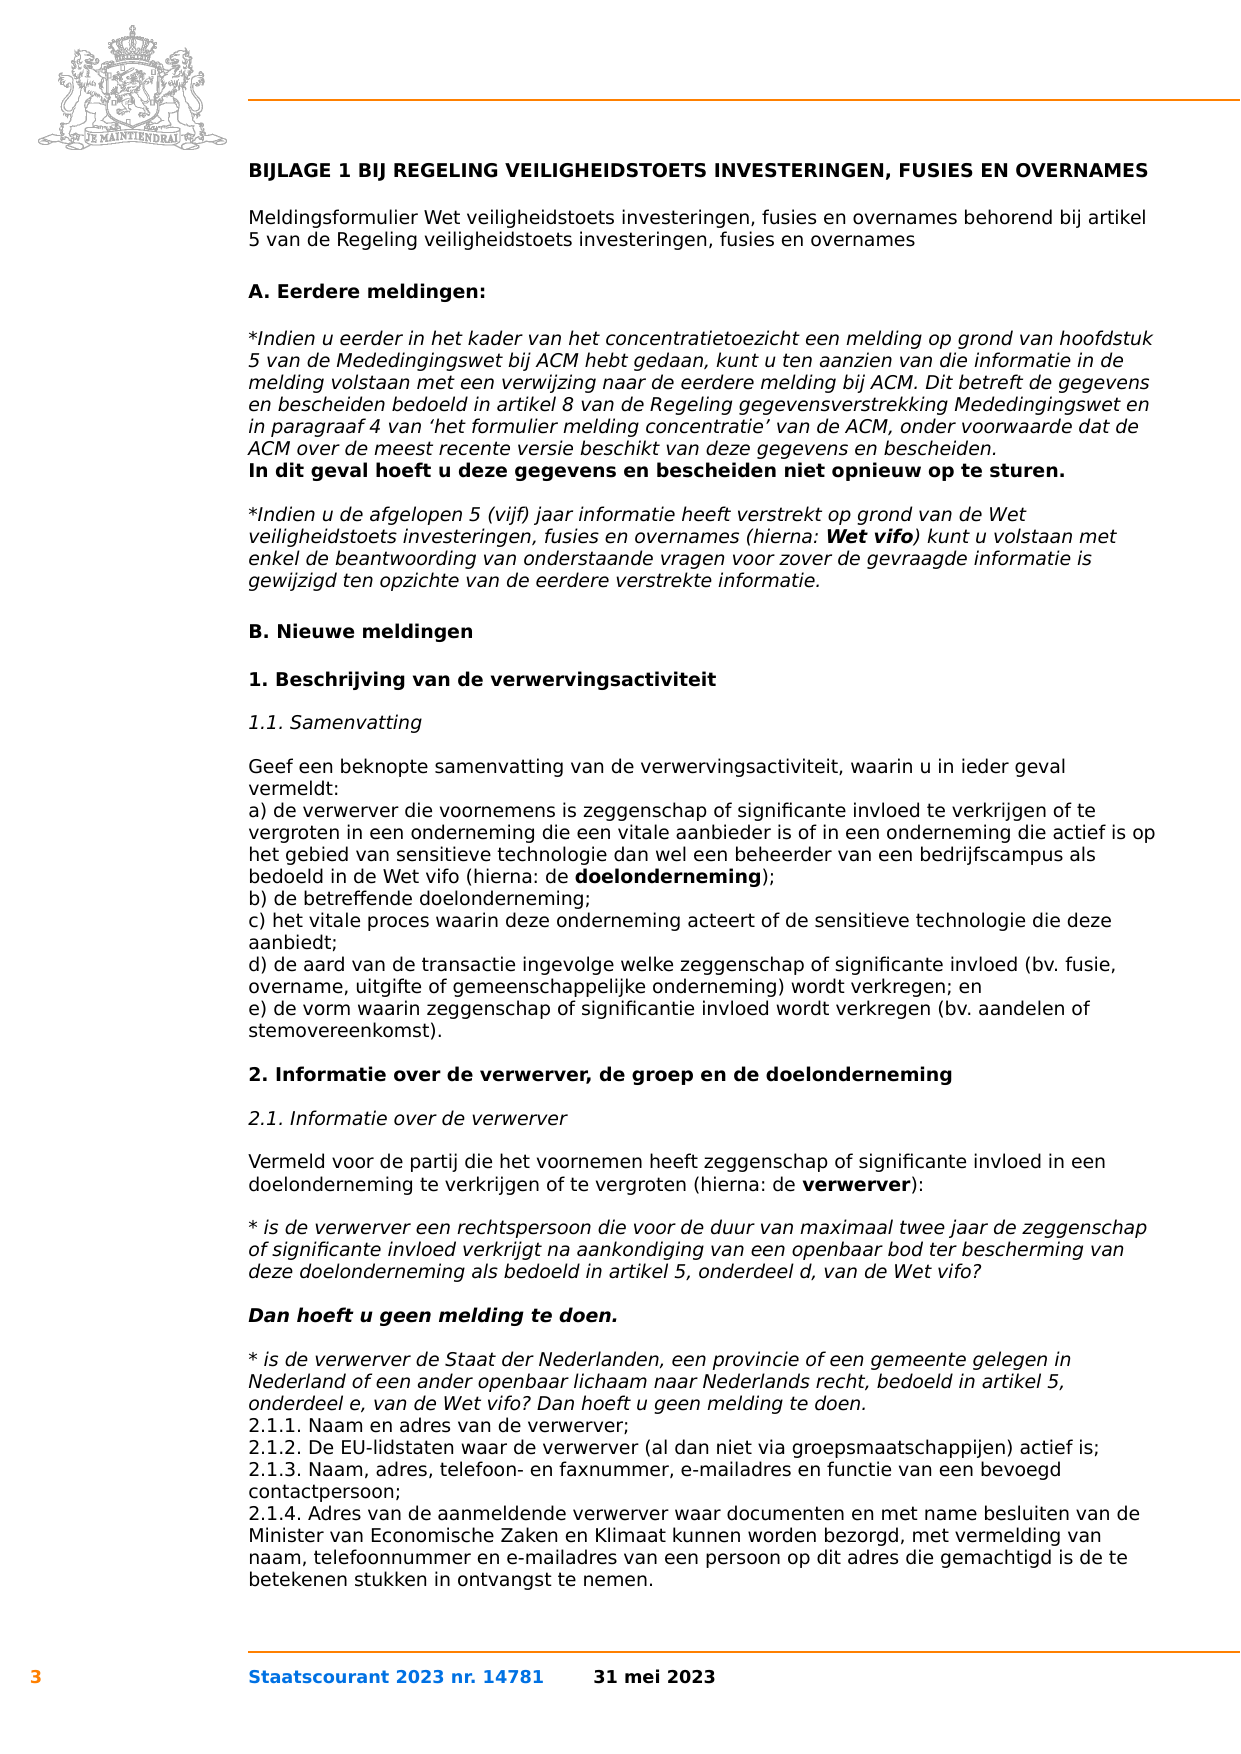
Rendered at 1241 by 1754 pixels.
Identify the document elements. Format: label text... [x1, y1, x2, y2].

text * is de verwerver de Staat der Nederlanden, een provincie of een gemeente gelegen in Nederland of een ander openbaar lichaam naar Nederlands recht, bedoeld in artikel 5, onderdeel e, van de Wet vifo? Dan hoeft u geen melding te doen. [248, 1349, 1163, 1415]
subtitle 2. Informatie over de verwerver, de groep en de doelonderneming [248, 1064, 1163, 1086]
text * is de verwerver een rechtspersoon die voor de duur van maximaal twee jaar de zeggenschap of significante invloed verkrijgt na aankondiging van een openbaar bod ter bescherming van deze doelonderneming als bedoeld in artikel 5, onderdeel d, van de Wet vifo? [248, 1217, 1163, 1283]
text e) de vorm waarin zeggenschap of significantie invloed wordt verkregen (bv. aandelen of stemovereenkomst). [248, 998, 1163, 1042]
subtitle B. Nieuwe meldingen [248, 621, 1163, 643]
text *Indien u eerder in het kader van het concentratietoezicht een melding op grond van hoofdstuk 5 van de Mededingingswet bij ACM hebt gedaan, kunt u ten aanzien van die informatie in de melding volstaan met een verwijzing naar de eerdere melding bij ACM. Dit betreft de gegevens en bescheiden bedoeld in artikel 8 van de Regeling gegevensverstrekking Mededingingswet en in paragraaf 4 van ‘het formulier melding concentratie’ van de ACM, onder voorwaarde dat de ACM over de meest recente versie beschikt van deze gegevens en bescheiden. [248, 328, 1163, 460]
text Meldingsformulier Wet veiligheidstoets investeringen, fusies en overnames behorend bij artikel 5 van de Regeling veiligheidstoets investeringen, fusies en overnames [248, 207, 1163, 251]
text In dit geval hoeft u deze gegevens en bescheiden niet opnieuw op te sturen. [248, 460, 1163, 482]
text c) het vitale proces waarin deze onderneming acteert of de sensitieve technologie die deze aanbiedt; [248, 910, 1163, 954]
text *Indien u de afgelopen 5 (vijf) jaar informatie heeft verstrekt op grond van de Wet veiligheidstoets investeringen, fusies en overnames (hierna: Wet vifo) kunt u volstaan met enkel de beantwoording van onderstaande vragen voor zover de gevraagde informatie is gewijzigd ten opzichte van de eerdere verstrekte informatie. [248, 503, 1163, 591]
subtitle 1.1. Samenvatting [248, 712, 1163, 734]
subtitle BIJLAGE 1 BIJ REGELING VEILIGHEIDSTOETS INVESTERINGEN, FUSIES EN OVERNAMES [248, 160, 1163, 182]
text Dan hoeft u geen melding te doen. [248, 1305, 1163, 1327]
text b) de betreffende doelonderneming; [248, 888, 1163, 910]
subtitle A. Eerdere meldingen: [248, 281, 1163, 303]
text 2.1.2. De EU-lidstaten waar de verwerver (al dan niet via groepsmaatschappijen) actief is; [248, 1437, 1163, 1459]
text d) de aard van de transactie ingevolge welke zeggenschap of significante invloed (bv. fusie, overname, uitgifte of gemeenschappelijke onderneming) wordt verkregen; en [248, 954, 1163, 998]
text 2.1.3. Naam, adres, telefoon- en faxnummer, e-mailadres en functie van een bevoegd contactpersoon; [248, 1459, 1163, 1503]
text Vermeld voor de partij die het voornemen heeft zeggenschap of significante invloed in een doelonderneming te verkrijgen of te vergroten (hierna: de verwerver): [248, 1151, 1163, 1195]
text Geef een beknopte samenvatting van de verwervingsactiviteit, waarin u in ieder geval vermeldt: [248, 756, 1163, 800]
subtitle 1. Beschrijving van de verwervingsactiviteit [248, 668, 1163, 690]
text 2.1.1. Naam en adres van de verwerver; [248, 1415, 1163, 1437]
picture [38, 25, 227, 150]
text a) de verwerver die voornemens is zeggenschap of significante invloed te verkrijgen of te vergroten in een onderneming die een vitale aanbieder is of in een onderneming die actief is op het gebied van sensitieve technologie dan wel een beheerder van een bedrijfscampus als bedoeld in de Wet vifo (hierna: de doelonderneming); [248, 800, 1163, 888]
subtitle 2.1. Informatie over de verwerver [248, 1108, 1163, 1129]
text 2.1.4. Adres van de aanmeldende verwerver waar documenten en met name besluiten van de Minister van Economische Zaken en Klimaat kunnen worden bezorgd, met vermelding van naam, telefoonnummer en e-mailadres van een persoon op dit adres die gemachtigd is de te betekenen stukken in ontvangst te nemen. [248, 1503, 1163, 1591]
